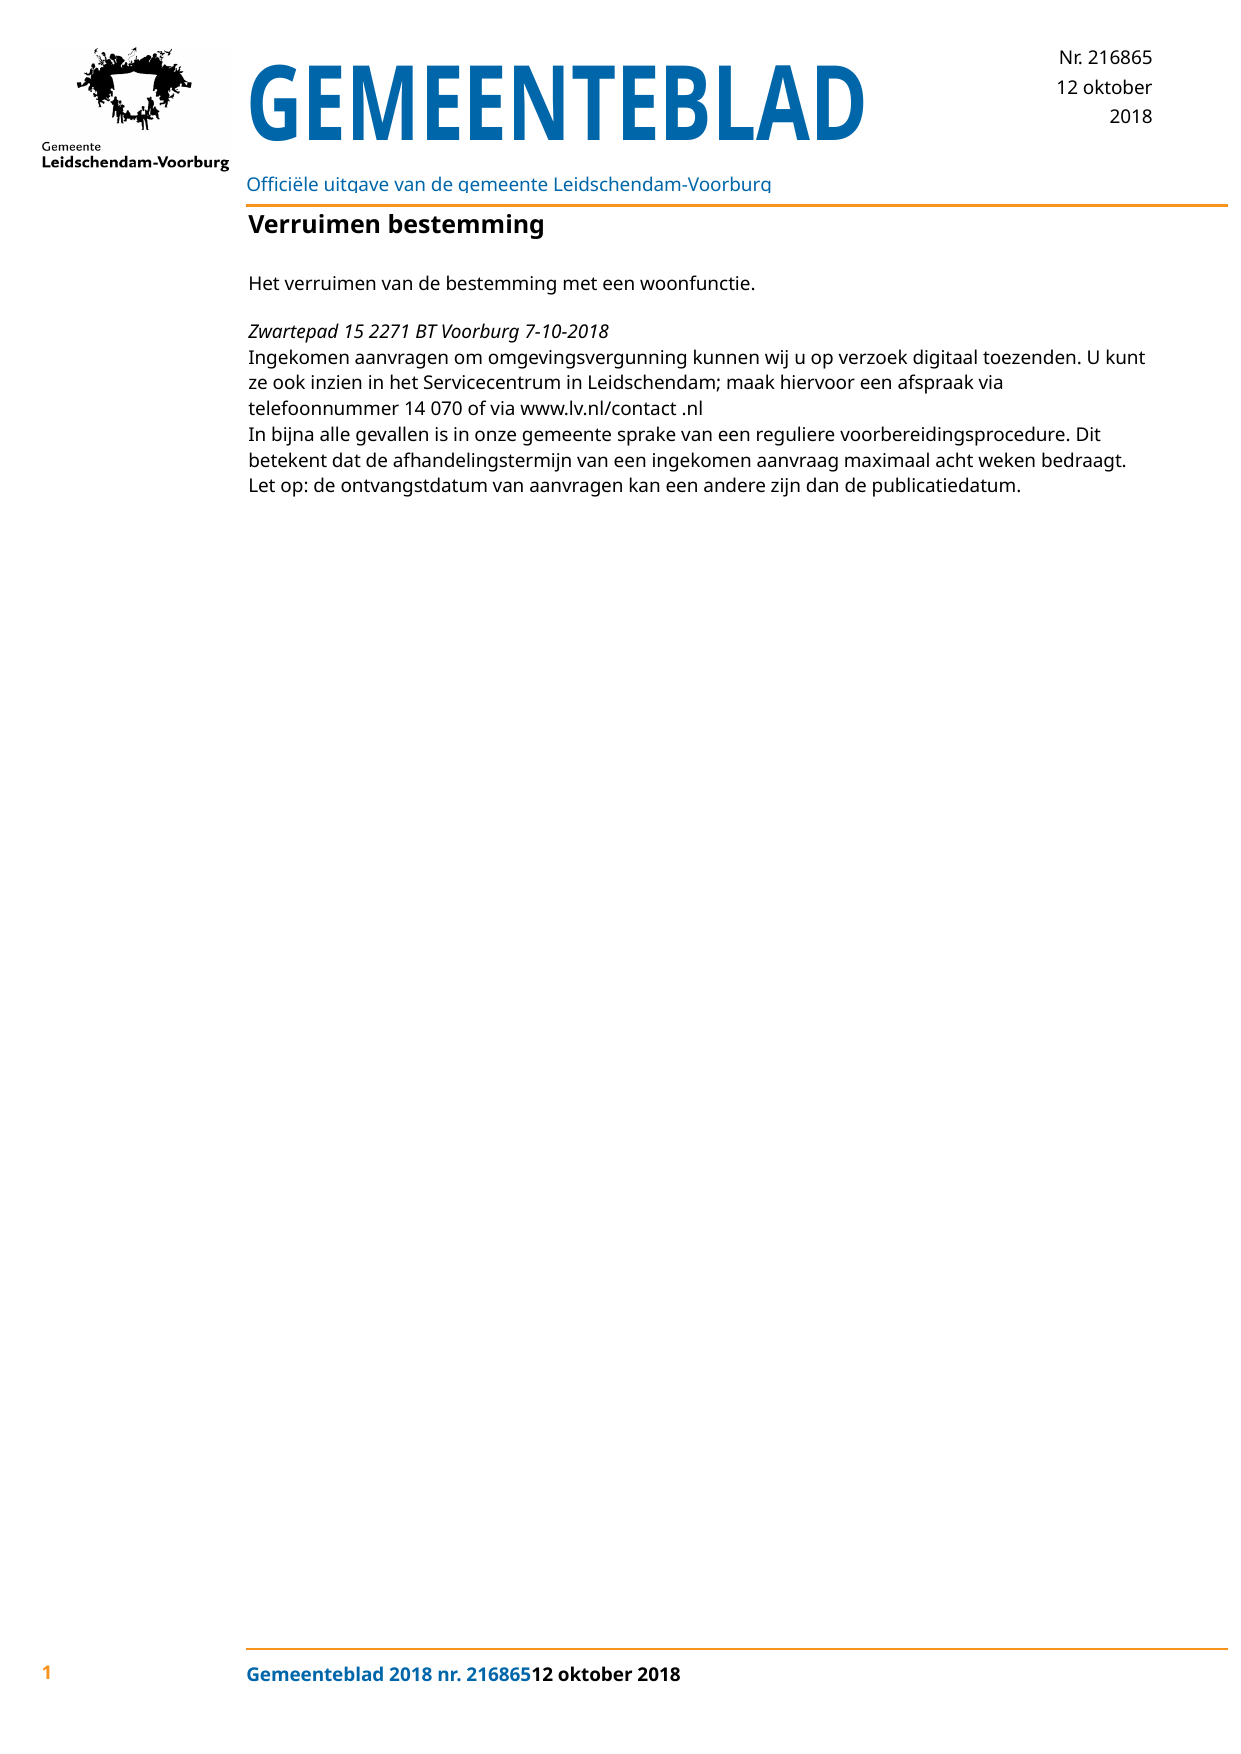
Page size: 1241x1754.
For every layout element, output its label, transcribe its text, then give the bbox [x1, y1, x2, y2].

picture [41, 47, 231, 172]
text Zwartepad 15 2271 BT Voorburg 7-10-2018 [248, 318, 1152, 344]
text Verruimen bestemming [248, 207, 1152, 241]
text Ingekomen aanvragen om omgevingsvergunning kunnen wij u op verzoek digitaal toezenden. U kunt ze ook inzien in het Servicecentrum in Leidschendam; maak hiervoor een afspraak via telefoonnummer 14 070 of via www.lv.nl/contact .nl [248, 344, 1152, 421]
text In bijna alle gevallen is in onze gemeente sprake van een reguliere voorbereidingsprocedure. Dit betekent dat de afhandelingstermijn van een ingekomen aanvraag maximaal acht weken bedraagt. Let op: de ontvangstdatum van aanvragen kan een andere zijn dan de publicatiedatum. [248, 421, 1152, 498]
text Het verruimen van de bestemming met een woonfunctie. [248, 270, 1152, 296]
